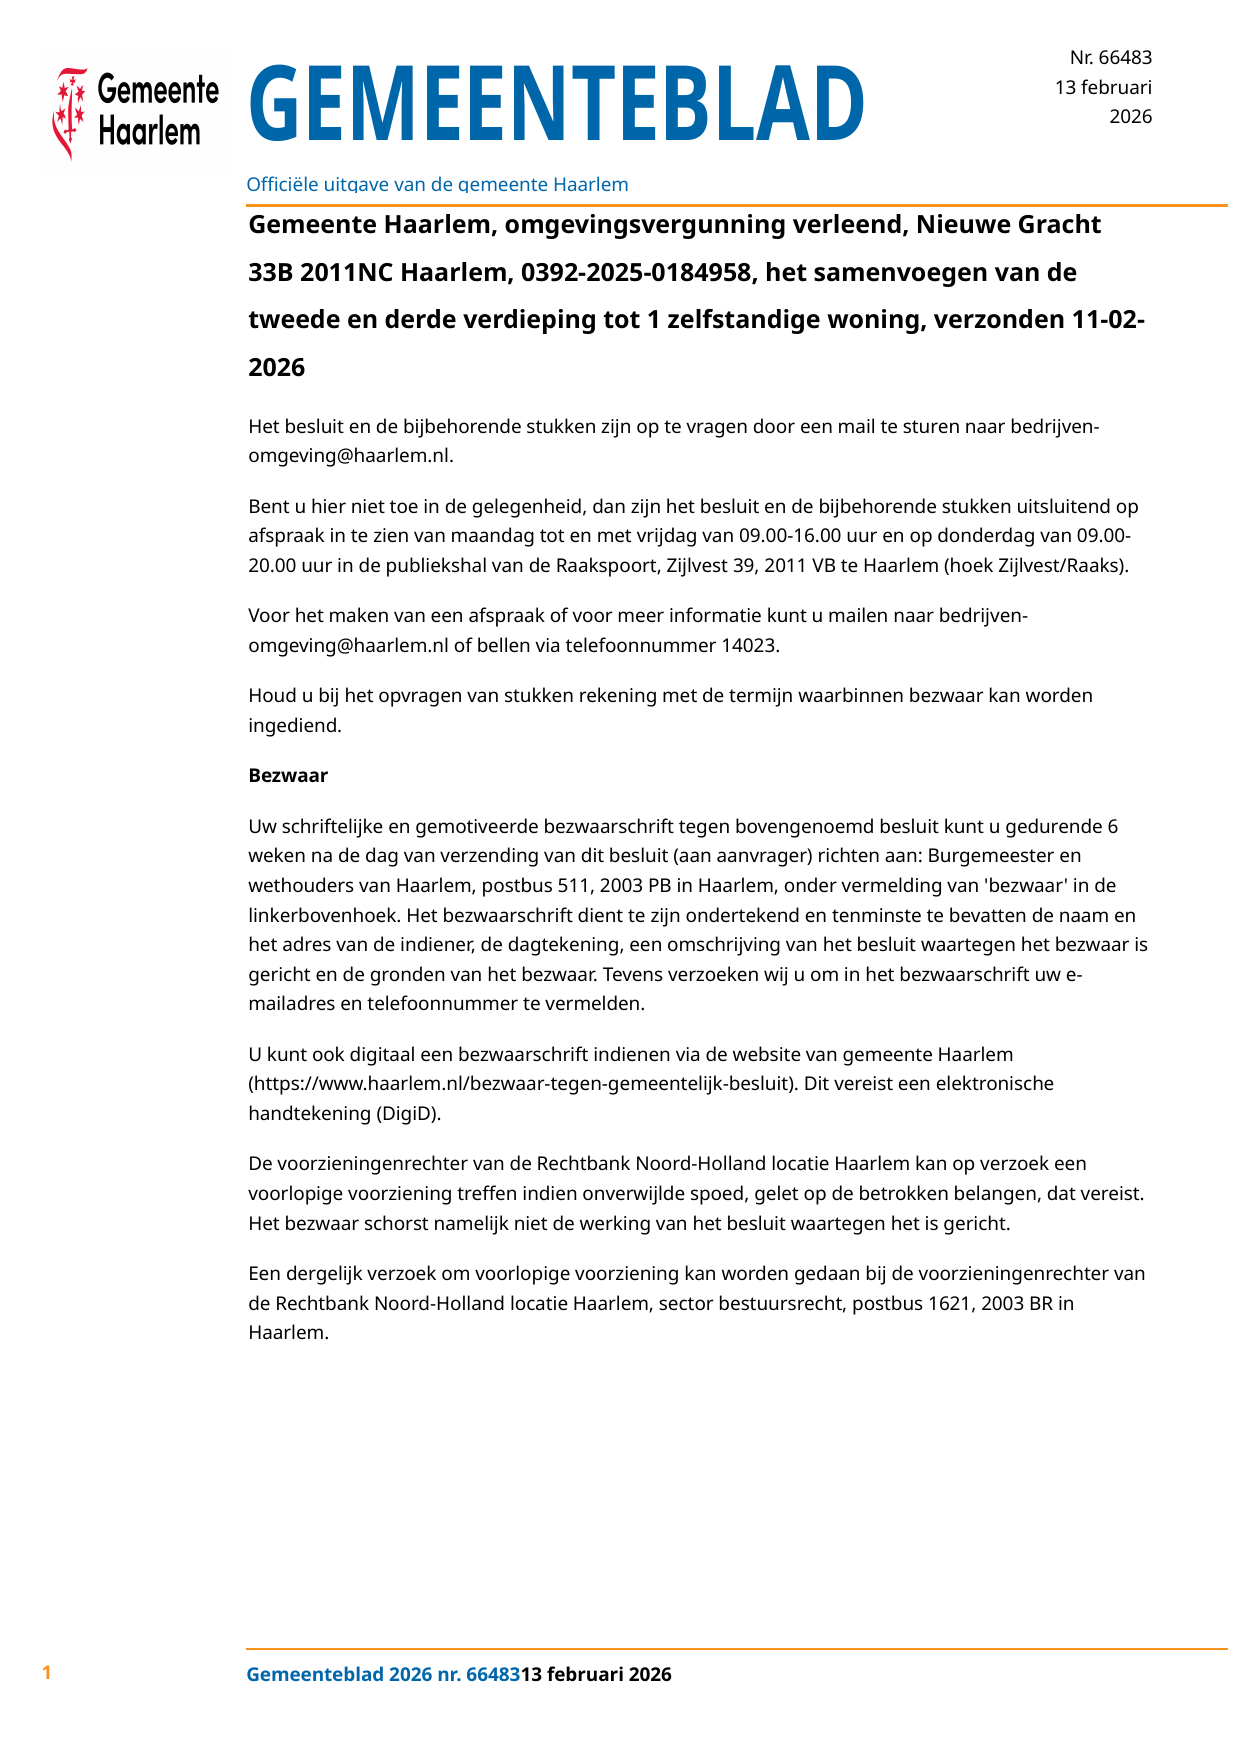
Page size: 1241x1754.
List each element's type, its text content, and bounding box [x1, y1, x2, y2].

text Gemeente Haarlem, omgevingsvergunning verleend, Nieuwe Gracht 33B 2011NC Haarlem, 0392-2025-0184958, het samenvoegen van de tweede en derde verdieping tot 1 zelfstandige woning, verzonden 11-02-2026 [248, 207, 1152, 384]
picture [41, 47, 231, 172]
text Voor het maken van een afspraak of voor meer informatie kunt u mailen naar bedrijven-omgeving@haarlem.nl of bellen via telefoonnummer 14023. [248, 603, 1152, 658]
text Bezwaar [248, 763, 1152, 788]
text Uw schriftelijke en gemotiveerde bezwaarschrift tegen bovengenoemd besluit kunt u gedurende 6 weken na de dag van verzending van dit besluit (aan aanvrager) richten aan: Burgemeester en wethouders van Haarlem, postbus 511, 2003 PB in Haarlem, onder vermelding van 'bezwaar' in de linkerbovenhoek. Het bezwaarschrift dient te zijn ondertekend en tenminste te bevatten de naam en het adres van de indiener, de dagtekening, een omschrijving van het besluit waartegen het bezwaar is gericht en de gronden van het bezwaar. Tevens verzoeken wij u om in het bezwaarschrift uw e-mailadres en telefoonnummer te vermelden. [248, 813, 1152, 1016]
text Houd u bij het opvragen van stukken rekening met de termijn waarbinnen bezwaar kan worden ingediend. [248, 683, 1152, 738]
text De voorzieningenrechter van de Rechtbank Noord-Holland locatie Haarlem kan op verzoek een voorlopige voorziening treffen indien onverwijlde spoed, gelet op de betrokken belangen, dat vereist. Het bezwaar schorst namelijk niet de werking van het besluit waartegen het is gericht. [248, 1151, 1152, 1236]
text Een dergelijk verzoek om voorlopige voorziening kan worden gedaan bij de voorzieningenrechter van de Rechtbank Noord-Holland locatie Haarlem, sector bestuursrecht, postbus 1621, 2003 BR in Haarlem. [248, 1260, 1152, 1345]
text U kunt ook digitaal een bezwaarschrift indienen via de website van gemeente Haarlem (https://www.haarlem.nl/bezwaar-tegen-gemeentelijk-besluit). Dit vereist een elektronische handtekening (DigiD). [248, 1041, 1152, 1126]
text Bent u hier niet toe in de gelegenheid, dan zijn het besluit en de bijbehorende stukken uitsluitend op afspraak in te zien van maandag tot en met vrijdag van 09.00-16.00 uur en op donderdag van 09.00-20.00 uur in de publiekshal van de Raakspoort, Zijlvest 39, 2011 VB te Haarlem (hoek Zijlvest/Raaks). [248, 493, 1152, 578]
text Het besluit en de bijbehorende stukken zijn op te vragen door een mail te sturen naar bedrijven-omgeving@haarlem.nl. [248, 413, 1152, 468]
